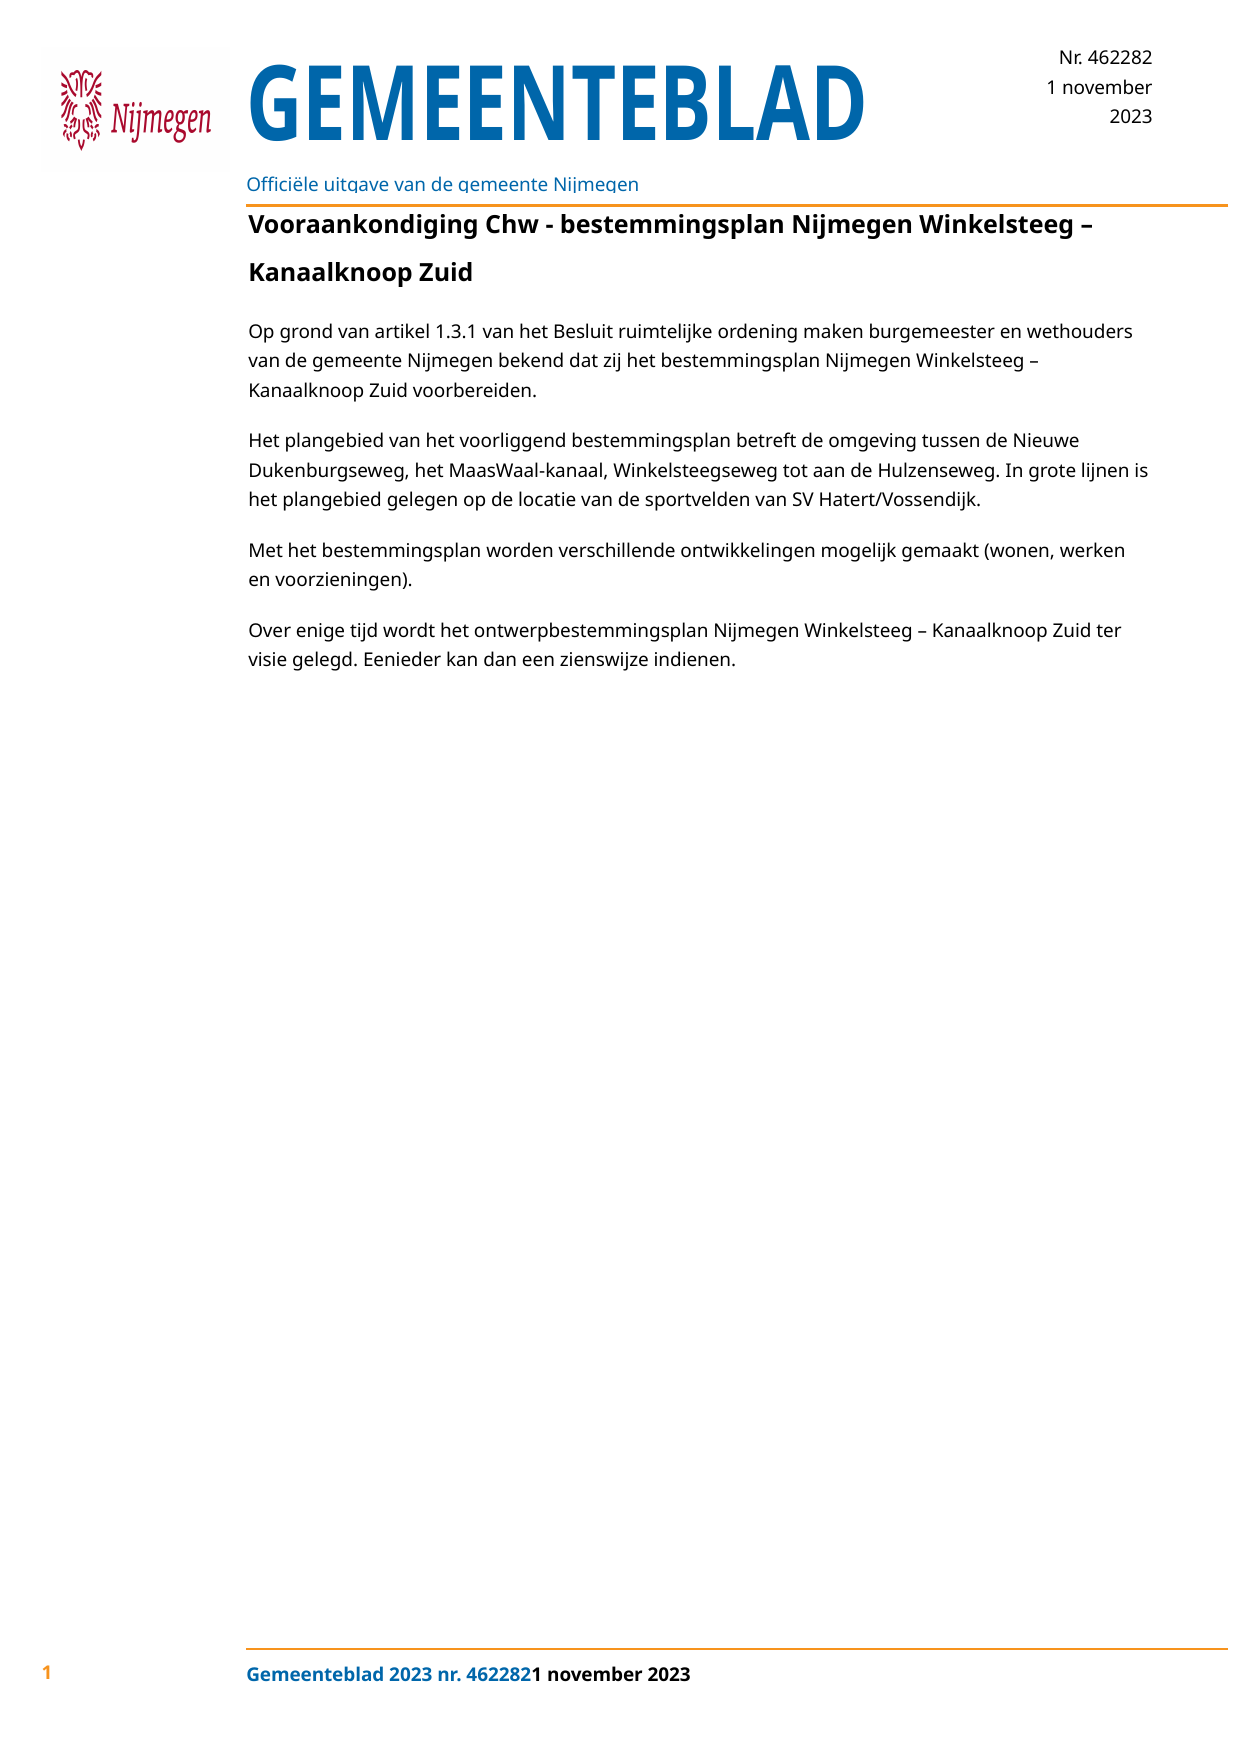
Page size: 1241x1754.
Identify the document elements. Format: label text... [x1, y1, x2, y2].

picture [41, 47, 231, 172]
text Op grond van artikel 1.3.1 van het Besluit ruimtelijke ordening maken burgemeester en wethouders van de gemeente Nijmegen bekend dat zij het bestemmingsplan Nijmegen Winkelsteeg – Kanaalknoop Zuid voorbereiden. [248, 318, 1152, 403]
text Met het bestemmingsplan worden verschillende ontwikkelingen mogelijk gemaakt (wonen, werken en voorzieningen). [248, 537, 1152, 592]
text Vooraankondiging Chw - bestemmingsplan Nijmegen Winkelsteeg – Kanaalknoop Zuid [248, 207, 1152, 288]
text Over enige tijd wordt het ontwerpbestemmingsplan Nijmegen Winkelsteeg – Kanaalknoop Zuid ter visie gelegd. Eenieder kan dan een zienswijze indienen. [248, 617, 1152, 672]
text Het plangebied van het voorliggend bestemmingsplan betreft de omgeving tussen de Nieuwe Dukenburgseweg, het MaasWaal-kanaal, Winkelsteegseweg tot aan de Hulzenseweg. In grote lijnen is het plangebied gelegen op de locatie van de sportvelden van SV Hatert/Vossendijk. [248, 427, 1152, 512]
